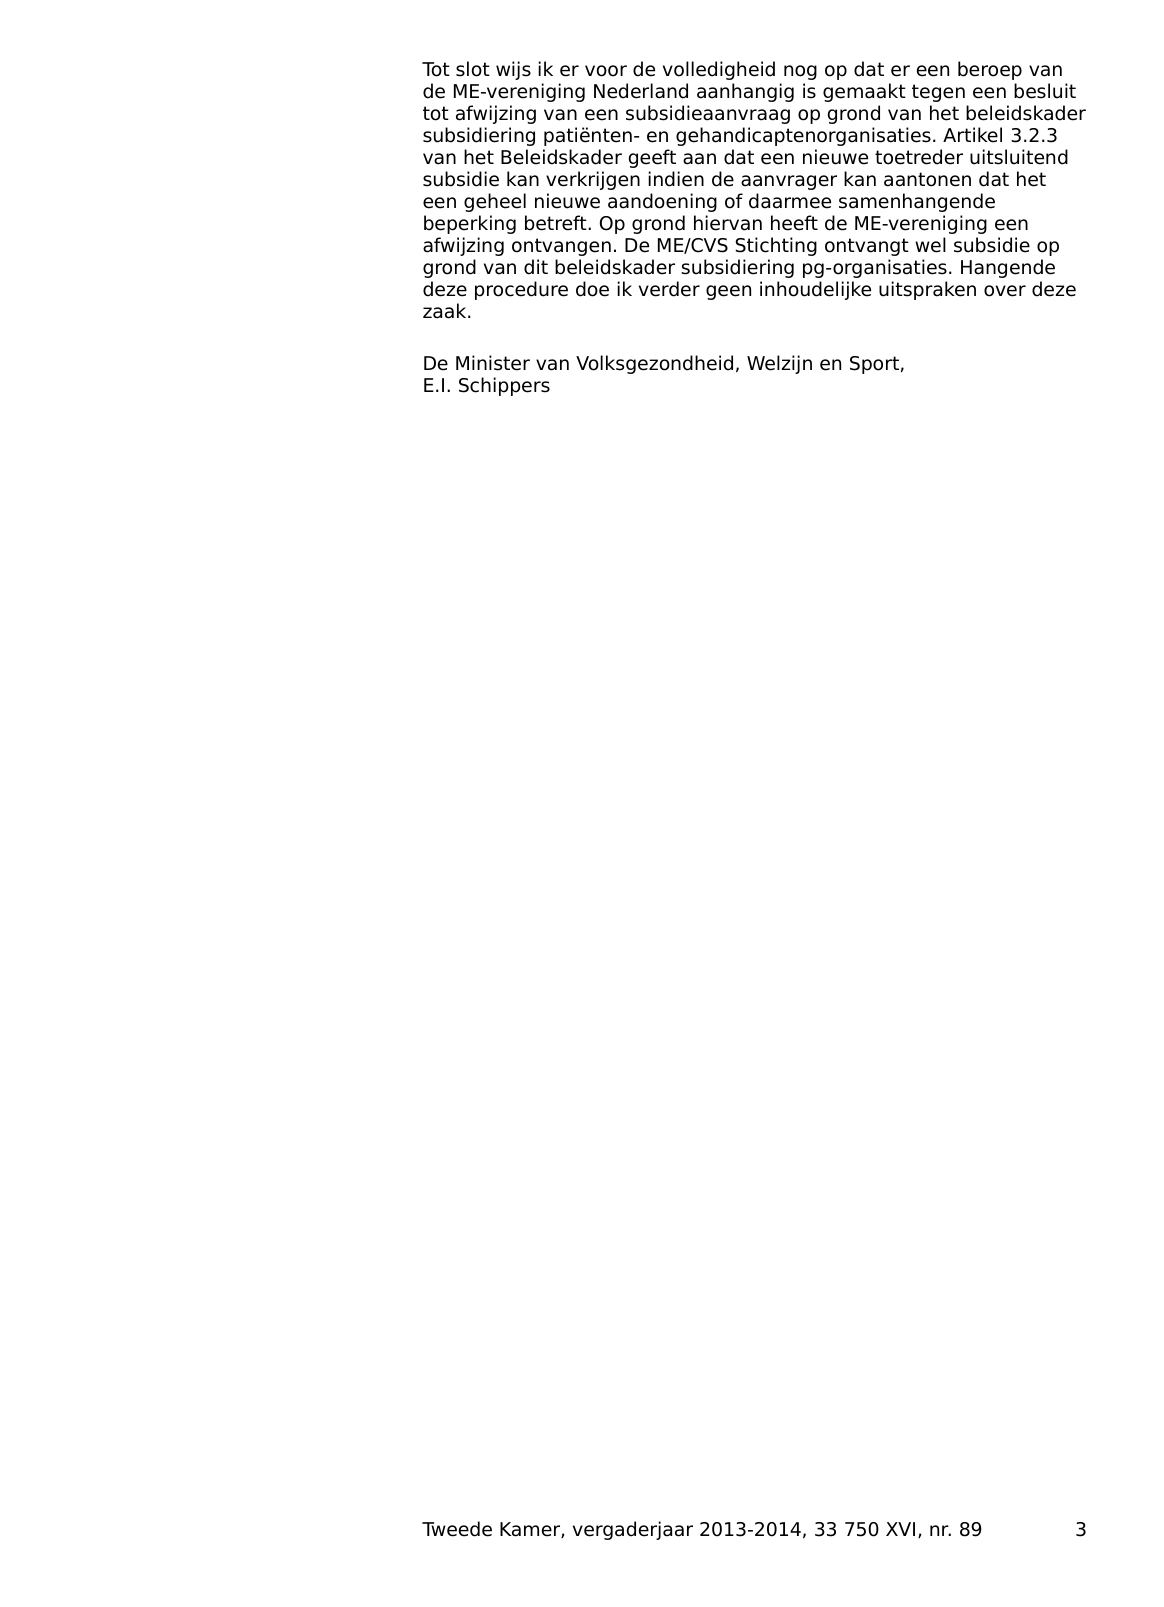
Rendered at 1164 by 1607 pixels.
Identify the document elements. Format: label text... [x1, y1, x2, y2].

text Tot slot wijs ik er voor de volledigheid nog op dat er een beroep van de ME-vereniging Nederland aanhangig is gemaakt tegen een besluit tot afwijzing van een subsidieaanvraag op grond van het beleidskader subsidiering patiënten- en gehandicaptenorganisaties. Artikel 3.2.3 van het Beleidskader geeft aan dat een nieuwe toetreder uitsluitend subsidie kan verkrijgen indien de aanvrager kan aantonen dat het een geheel nieuwe aandoening of daarmee samenhangende beperking betreft. Op grond hiervan heeft de ME-vereniging een afwijzing ontvangen. De ME/CVS Stichting ontvangt wel subsidie op grond van dit beleidskader subsidiering pg-organisaties. Hangende deze procedure doe ik verder geen inhoudelijke uitspraken over deze zaak. [422, 59, 1087, 323]
text De Minister van Volksgezondheid, Welzijn en Sport, E.I. Schippers [422, 353, 1087, 397]
